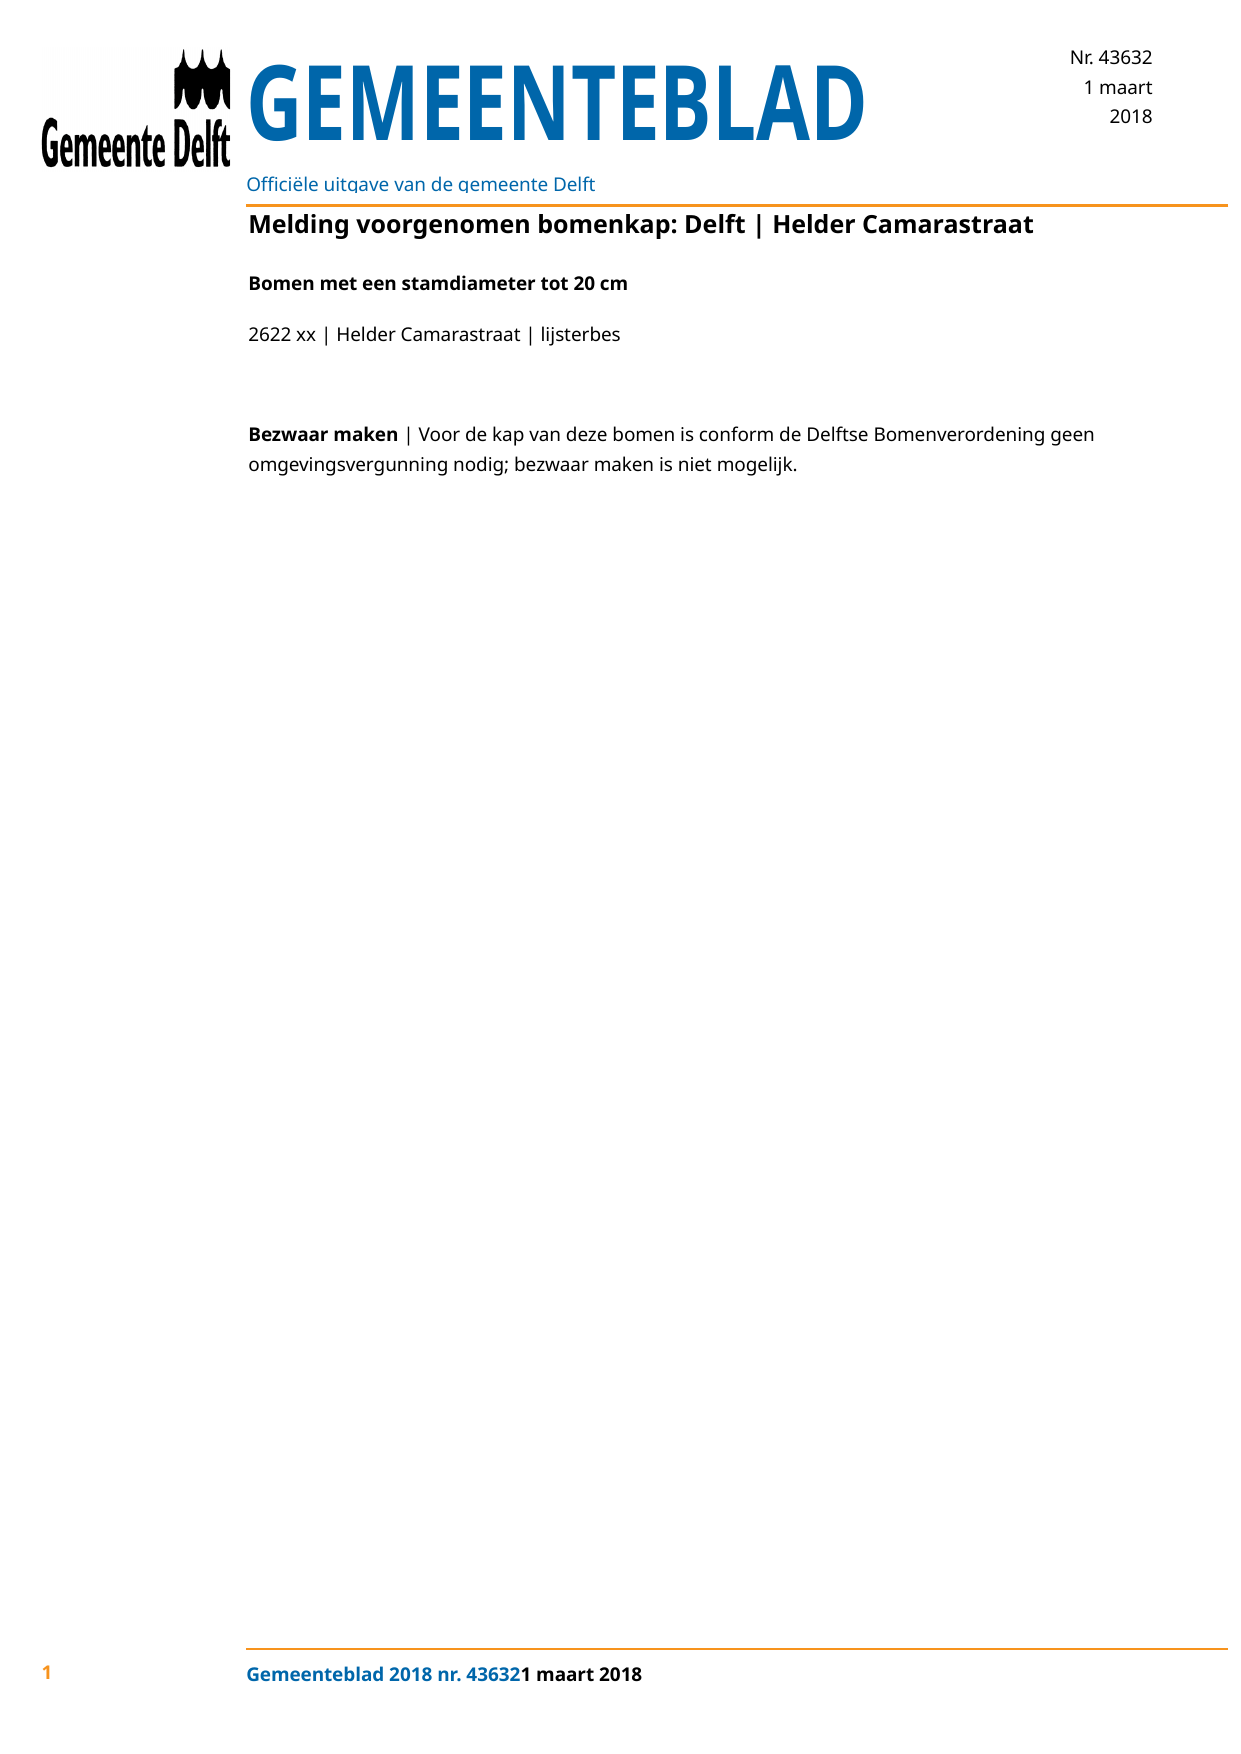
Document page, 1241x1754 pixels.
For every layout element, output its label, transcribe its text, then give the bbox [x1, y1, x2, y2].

text Bomen met een stamdiameter tot 20 cm [248, 270, 1152, 296]
picture [41, 47, 231, 172]
text Melding voorgenomen bomenkap: Delft | Helder Camarastraat [248, 207, 1152, 241]
text Bezwaar maken | Voor de kap van deze bomen is conform de Delftse Bomenverordening geen omgevingsvergunning nodig; bezwaar maken is niet mogelijk. [248, 422, 1152, 477]
text 2622 xx | Helder Camarastraat | lijsterbes [248, 321, 1152, 346]
